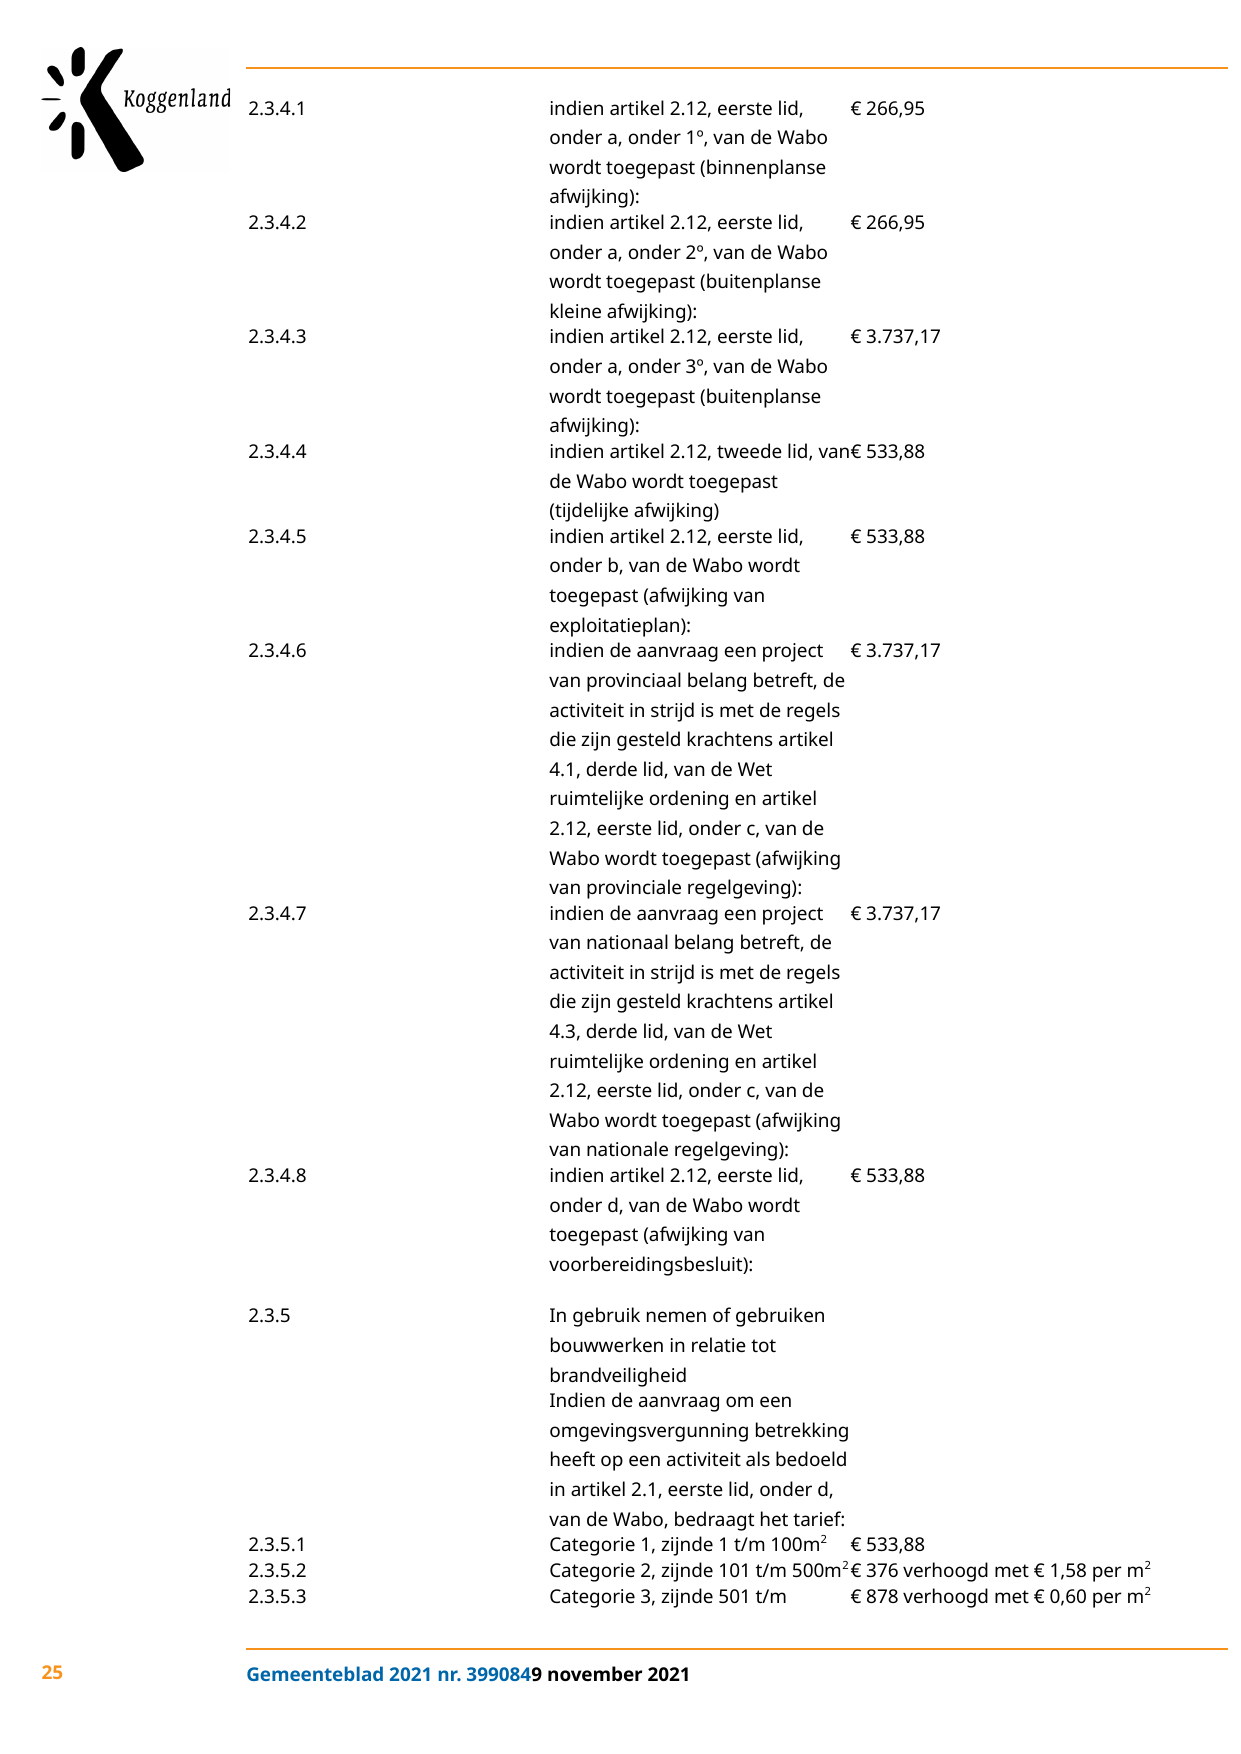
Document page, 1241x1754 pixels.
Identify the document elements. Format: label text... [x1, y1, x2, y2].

table_cell 2.3.4.8 [248, 1163, 549, 1277]
table_cell € 266,95 [850, 95, 1152, 209]
table_cell [248, 1277, 549, 1303]
table_cell indien artikel 2.12, eerste lid, onder a, onder 1º, van de Wabo wordt toegepast (binnenplanse afwijking): [549, 95, 850, 209]
table_cell In gebruik nemen of gebruiken bouwwerken in relatie tot brandveiligheid [549, 1303, 850, 1387]
table_cell € 878 verhoogd met € 0,60 per m2 [850, 1583, 1152, 1609]
table_cell Categorie 2, zijnde 101 t/m 500m2 [549, 1557, 850, 1583]
table_cell [248, 1388, 549, 1532]
table_cell 2.3.4.6 [248, 638, 549, 900]
table_cell indien artikel 2.12, eerste lid, onder a, onder 2º, van de Wabo wordt toegepast (buitenplanse kleine afwijking): [549, 209, 850, 324]
table_cell € 266,95 [850, 209, 1152, 324]
table_cell indien de aanvraag een project van provinciaal belang betreft, de activiteit in strijd is met de regels die zijn gesteld krachtens artikel 4.1, derde lid, van de Wet ruimtelijke ordening en artikel 2.12, eerste lid, onder c, van de Wabo wordt toegepast (afwijking van provinciale regelgeving): [549, 638, 850, 900]
table_cell € 533,88 [850, 1163, 1152, 1277]
table_cell 2.3.4.5 [248, 523, 549, 638]
table_cell 2.3.5.1 [248, 1532, 549, 1557]
table_cell 2.3.4.4 [248, 438, 549, 523]
table_cell [850, 1277, 1152, 1303]
table_cell € 3.737,17 [850, 900, 1152, 1162]
table_cell indien artikel 2.12, eerste lid, onder b, van de Wabo wordt toegepast (afwijking van exploitatieplan): [549, 523, 850, 638]
table_cell Indien de aanvraag om een omgevingsvergunning betrekking heeft op een activiteit als bedoeld in artikel 2.1, eerste lid, onder d, van de Wabo, bedraagt het tarief: [549, 1388, 850, 1532]
table_cell indien artikel 2.12, eerste lid, onder a, onder 3º, van de Wabo wordt toegepast (buitenplanse afwijking): [549, 324, 850, 438]
table_cell 2.3.5.2 [248, 1557, 549, 1583]
table_cell Categorie 1, zijnde 1 t/m 100m2 [549, 1532, 850, 1557]
table_cell [549, 1277, 850, 1303]
table_cell 2.3.4.2 [248, 209, 549, 324]
table_cell € 533,88 [850, 523, 1152, 638]
table_cell € 533,88 [850, 438, 1152, 523]
table_cell 2.3.4.3 [248, 324, 549, 438]
picture [41, 47, 231, 172]
table_cell indien artikel 2.12, tweede lid, van de Wabo wordt toegepast (tijdelijke afwijking) [549, 438, 850, 523]
table_cell € 3.737,17 [850, 638, 1152, 900]
table_cell [850, 1388, 1152, 1532]
table_cell € 376 verhoogd met € 1,58 per m2 [850, 1557, 1152, 1583]
table_cell 2.3.5 [248, 1303, 549, 1387]
table_cell indien de aanvraag een project van nationaal belang betreft, de activiteit in strijd is met de regels die zijn gesteld krachtens artikel 4.3, derde lid, van de Wet ruimtelijke ordening en artikel 2.12, eerste lid, onder c, van de Wabo wordt toegepast (afwijking van nationale regelgeving): [549, 900, 850, 1162]
table_cell € 533,88 [850, 1532, 1152, 1557]
table_cell 2.3.4.1 [248, 95, 549, 209]
table_cell € 3.737,17 [850, 324, 1152, 438]
table_cell Categorie 3, zijnde 501 t/m [549, 1583, 850, 1609]
table_cell 2.3.5.3 [248, 1583, 549, 1609]
table_cell [850, 1303, 1152, 1387]
table_cell 2.3.4.7 [248, 900, 549, 1162]
table_cell indien artikel 2.12, eerste lid, onder d, van de Wabo wordt toegepast (afwijking van voorbereidingsbesluit): [549, 1163, 850, 1277]
